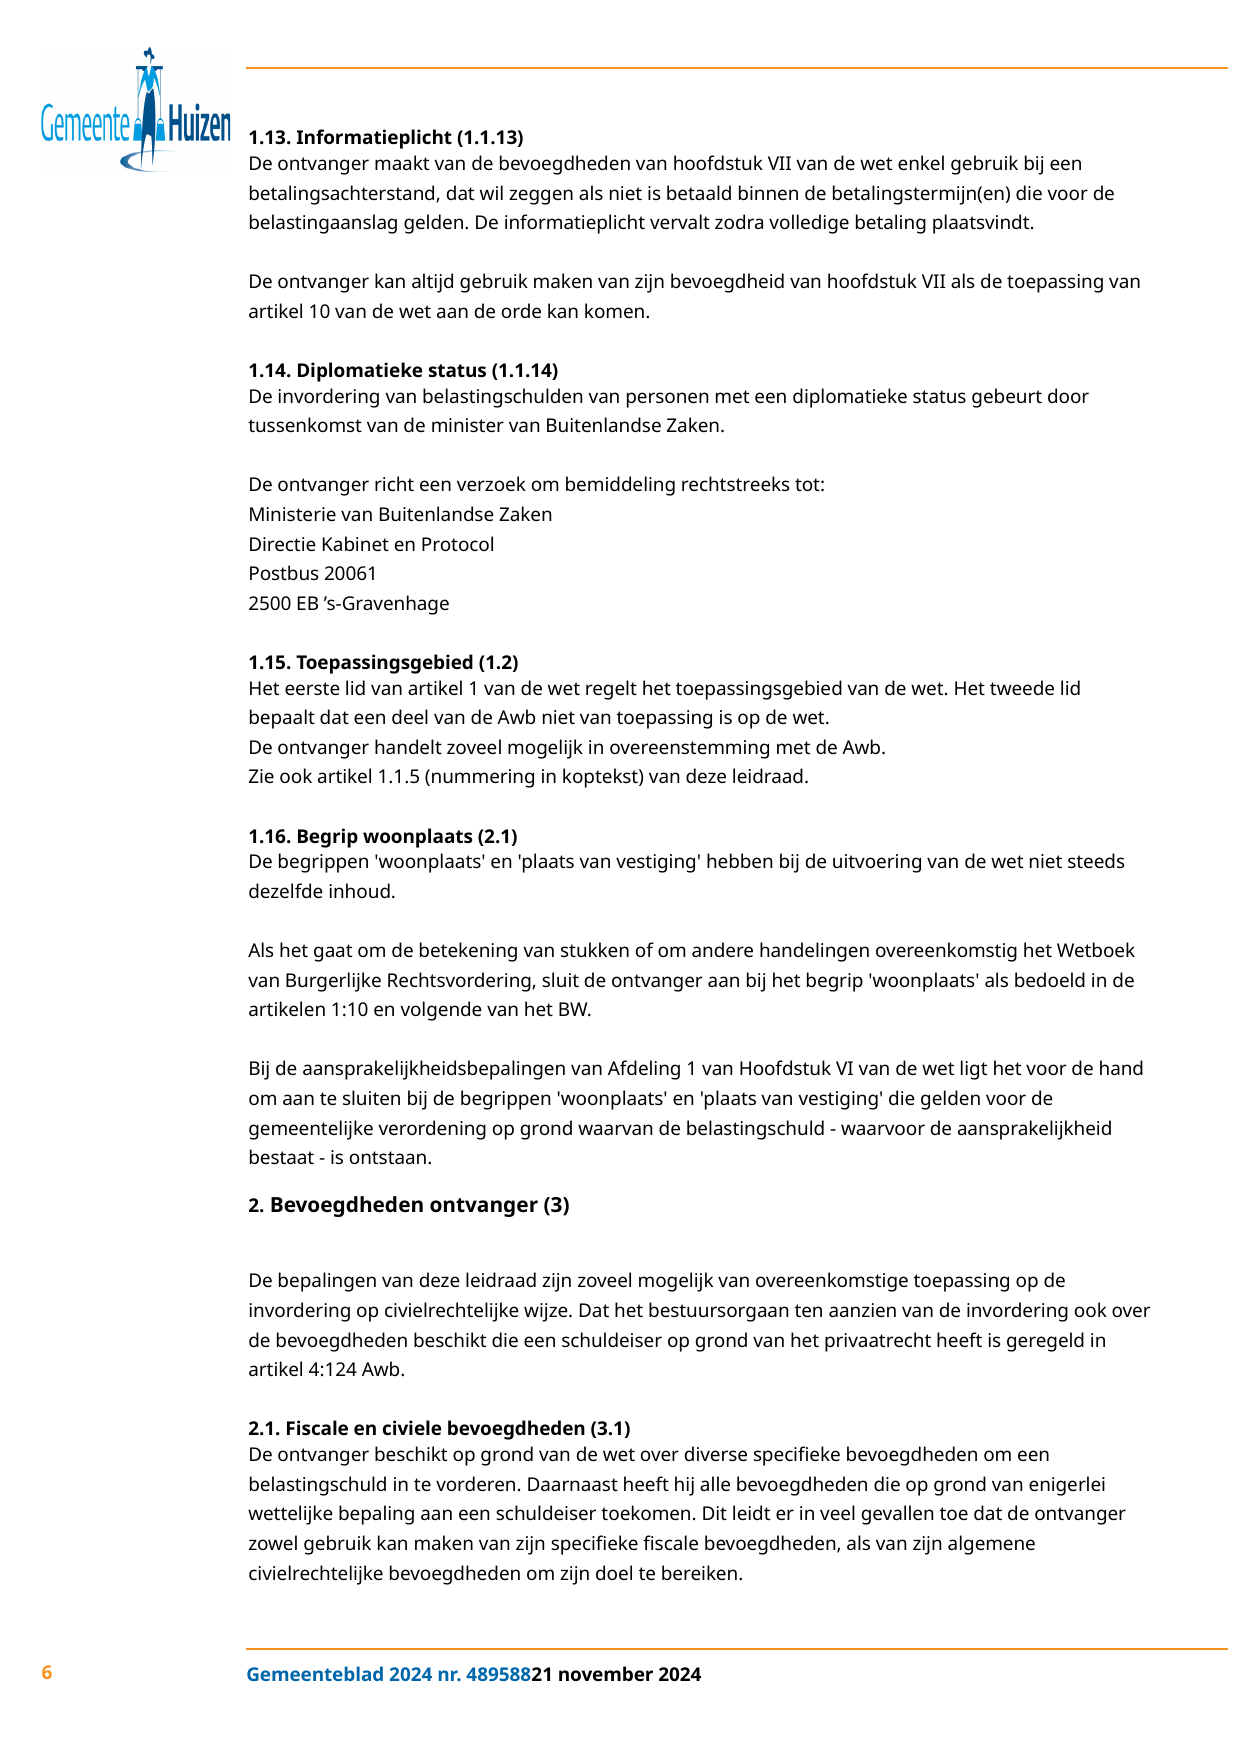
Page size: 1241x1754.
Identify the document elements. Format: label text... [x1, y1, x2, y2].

text De ontvanger beschikt op grond van de wet over diverse specifieke bevoegdheden om een belastingschuld in te vorderen. Daarnaast heeft hij alle bevoegdheden die op grond van enigerlei wettelijke bepaling aan een schuldeiser toekomen. Dit leidt er in veel gevallen toe dat de ontvanger zowel gebruik kan maken van zijn specifieke fiscale bevoegdheden, als van zijn algemene civielrechtelijke bevoegdheden om zijn doel te bereiken. [248, 1441, 1152, 1585]
text Als het gaat om de betekening van stukken of om andere handelingen overeenkomstig het Wetboek van Burgerlijke Rechtsvordering, sluit de ontvanger aan bij het begrip 'woonplaats' als bedoeld in de artikelen 1:10 en volgende van het BW. [248, 937, 1152, 1022]
text 2.1. Fiscale en civiele bevoegdheden (3.1) [248, 1416, 1152, 1441]
text 2500 EB ’s-Gravenhage [248, 590, 1152, 616]
text Het eerste lid van artikel 1 van de wet regelt het toepassingsgebied van de wet. Het tweede lid bepaalt dat een deel van de Awb niet van toepassing is op de wet. [248, 675, 1152, 730]
text 1.13. Informatieplicht (1.1.13) [248, 124, 1152, 150]
text Ministerie van Buitenlandse Zaken [248, 501, 1152, 527]
text Postbus 20061 [248, 560, 1152, 586]
text 1.15. Toepassingsgebied (1.2) [248, 649, 1152, 675]
text De begrippen 'woonplaats' en 'plaats van vestiging' hebben bij de uitvoering van de wet niet steeds dezelfde inhoud. [248, 848, 1152, 904]
text Directie Kabinet en Protocol [248, 531, 1152, 557]
text 1.14. Diplomatieke status (1.1.14) [248, 357, 1152, 383]
picture [41, 47, 231, 172]
text De ontvanger handelt zoveel mogelijk in overeenstemming met de Awb. [248, 734, 1152, 760]
text De bepalingen van deze leidraad zijn zoveel mogelijk van overeenkomstige toepassing op de invordering op civielrechtelijke wijze. Dat het bestuursorgaan ten aanzien van de invordering ook over de bevoegdheden beschikt die een schuldeiser op grond van het privaatrecht heeft is geregeld in artikel 4:124 Awb. [248, 1268, 1152, 1382]
text De ontvanger maakt van de bevoegdheden van hoofdstuk VII van de wet enkel gebruik bij een betalingsachterstand, dat wil zeggen als niet is betaald binnen de betalingstermijn(en) die voor de belastingaanslag gelden. De informatieplicht vervalt zodra volledige betaling plaatsvindt. [248, 150, 1152, 235]
text Zie ook artikel 1.1.5 (nummering in koptekst) van deze leidraad. [248, 764, 1152, 789]
text 2. Bevoegdheden ontvanger (3) [248, 1190, 1152, 1218]
text De invordering van belastingschulden van personen met een diplomatieke status gebeurt door tussenkomst van de minister van Buitenlandse Zaken. [248, 383, 1152, 438]
text Bij de aansprakelijkheidsbepalingen van Afdeling 1 van Hoofdstuk VI van de wet ligt het voor de hand om aan te sluiten bij de begrippen 'woonplaats' en 'plaats van vestiging' die gelden voor de gemeentelijke verordening op grond waarvan de belastingschuld - waarvoor de aansprakelijkheid bestaat - is ontstaan. [248, 1056, 1152, 1170]
text De ontvanger kan altijd gebruik maken van zijn bevoegdheid van hoofdstuk VII als de toepassing van artikel 10 van de wet aan de orde kan komen. [248, 268, 1152, 324]
text 1.16. Begrip woonplaats (2.1) [248, 823, 1152, 848]
text De ontvanger richt een verzoek om bemiddeling rechtstreeks tot: [248, 472, 1152, 497]
